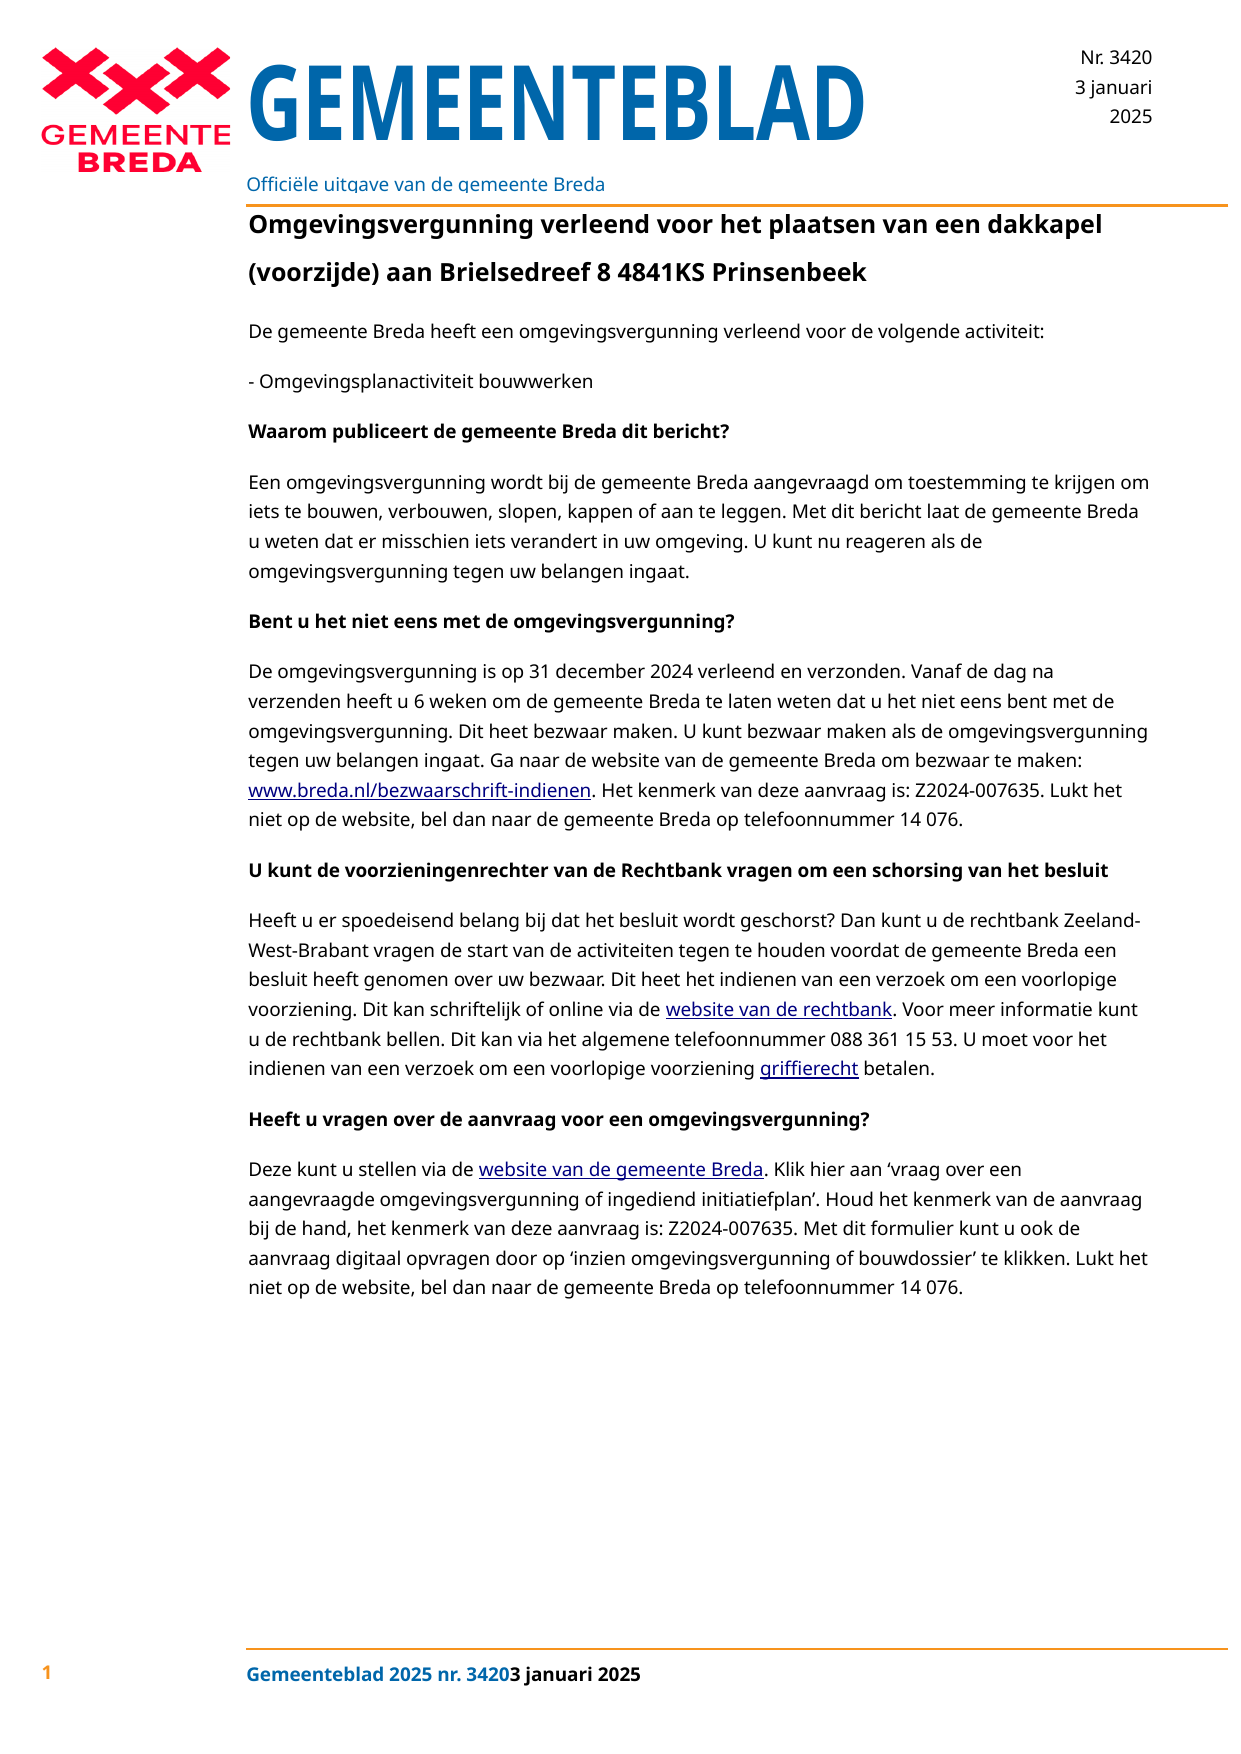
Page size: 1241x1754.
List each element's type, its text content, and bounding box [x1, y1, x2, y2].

text Een omgevingsvergunning wordt bij de gemeente Breda aangevraagd om toestemming te krijgen om iets te bouwen, verbouwen, slopen, kappen of aan te leggen. Met dit bericht laat de gemeente Breda u weten dat er misschien iets verandert in uw omgeving. U kunt nu reageren als de omgevingsvergunning tegen uw belangen ingaat. [248, 469, 1152, 584]
text De omgevingsvergunning is op 31 december 2024 verleend en verzonden. Vanaf de dag na verzenden heeft u 6 weken om de gemeente Breda te laten weten dat u het niet eens bent met de omgevingsvergunning. Dit heet bezwaar maken. U kunt bezwaar maken als de omgevingsvergunning tegen uw belangen ingaat. Ga naar de website van de gemeente Breda om bezwaar te maken: www.breda.nl/bezwaarschrift-indienen. Het kenmerk van deze aanvraag is: Z2024-007635. Lukt het niet op de website, bel dan naar de gemeente Breda op telefoonnummer 14 076. [248, 659, 1152, 832]
text De gemeente Breda heeft een omgevingsvergunning verleend voor de volgende activiteit: [248, 318, 1152, 344]
text U kunt de voorzieningenrechter van de Rechtbank vragen om een schorsing van het besluit [248, 857, 1152, 883]
text Deze kunt u stellen via de website van de gemeente Breda. Klik hier aan ‘vraag over een aangevraagde omgevingsvergunning of ingediend initiatiefplan’. Houd het kenmerk van de aanvraag bij de hand, het kenmerk van deze aanvraag is: Z2024-007635. Met dit formulier kunt u ook de aanvraag digitaal opvragen door op ‘inzien omgevingsvergunning of bouwdossier’ te klikken. Lukt het niet op de website, bel dan naar de gemeente Breda op telefoonnummer 14 076. [248, 1156, 1152, 1300]
text Omgevingsvergunning verleend voor het plaatsen van een dakkapel (voorzijde) aan Brielsedreef 8 4841KS Prinsenbeek [248, 207, 1152, 288]
text - Omgevingsplanactiviteit bouwwerken [248, 368, 1152, 394]
text Heeft u vragen over de aanvraag voor een omgevingsvergunning? [248, 1106, 1152, 1132]
text Waarom publiceert de gemeente Breda dit bericht? [248, 419, 1152, 444]
picture [41, 47, 231, 172]
text Bent u het niet eens met de omgevingsvergunning? [248, 608, 1152, 634]
text Heeft u er spoedeisend belang bij dat het besluit wordt geschorst? Dan kunt u de rechtbank Zeeland-West-Brabant vragen de start van de activiteiten tegen te houden voordat de gemeente Breda een besluit heeft genomen over uw bezwaar. Dit heet het indienen van een verzoek om een voorlopige voorziening. Dit kan schriftelijk of online via de website van de rechtbank. Voor meer informatie kunt u de rechtbank bellen. Dit kan via het algemene telefoonnummer 088 361 15 53. U moet voor het indienen van een verzoek om een voorlopige voorziening griffierecht betalen. [248, 907, 1152, 1081]
